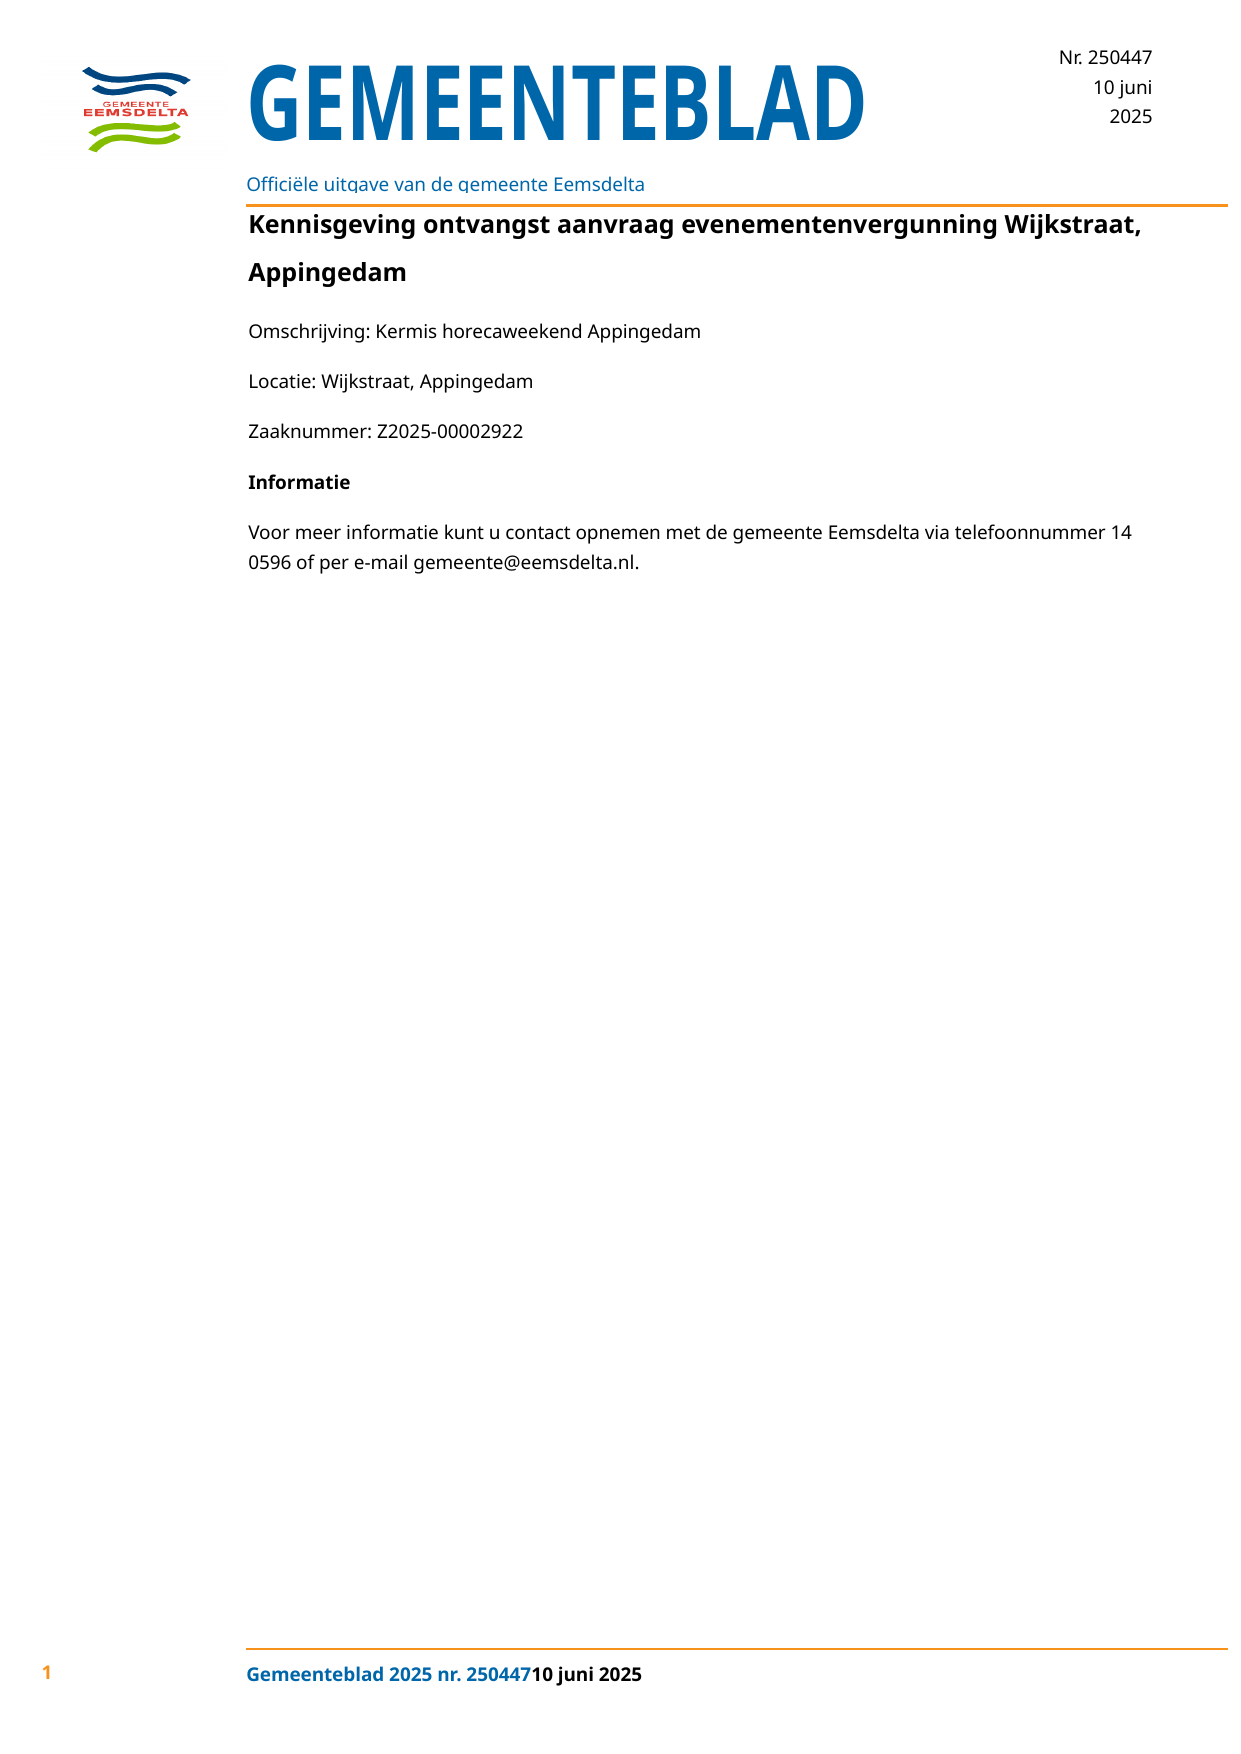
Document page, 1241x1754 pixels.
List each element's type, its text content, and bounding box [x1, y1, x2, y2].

text Kennisgeving ontvangst aanvraag evenementenvergunning Wijkstraat, Appingedam [248, 207, 1152, 288]
picture [41, 47, 231, 172]
text Omschrijving: Kermis horecaweekend Appingedam [248, 318, 1152, 344]
text Informatie [248, 469, 1152, 495]
text Locatie: Wijkstraat, Appingedam [248, 368, 1152, 394]
text Voor meer informatie kunt u contact opnemen met de gemeente Eemsdelta via telefoonnummer 14 0596 of per e-mail gemeente@eemsdelta.nl. [248, 519, 1152, 575]
text Zaaknummer: Z2025-00002922 [248, 419, 1152, 444]
